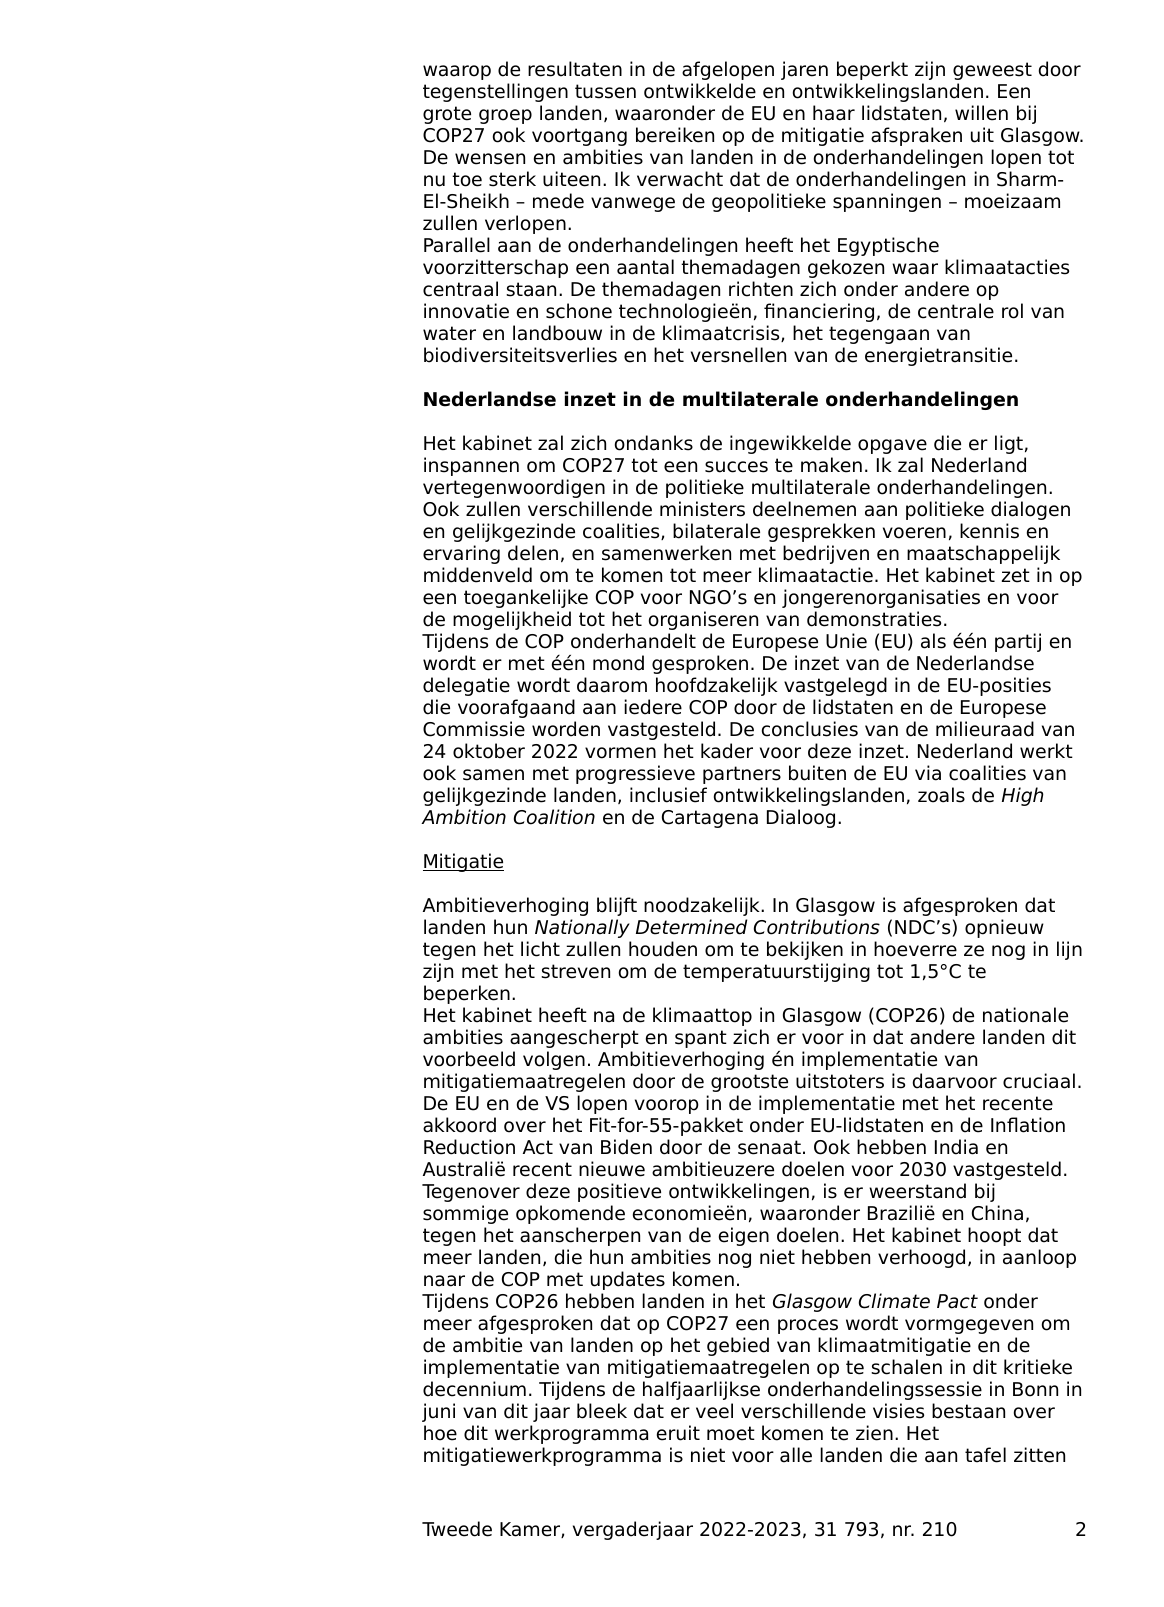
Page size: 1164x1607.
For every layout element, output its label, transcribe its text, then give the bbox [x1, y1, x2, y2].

text Parallel aan de onderhandelingen heeft het Egyptische voorzitterschap een aantal themadagen gekozen waar klimaatacties centraal staan. De themadagen richten zich onder andere op innovatie en schone technologieën, financiering, de centrale rol van water en landbouw in de klimaatcrisis, het tegengaan van biodiversiteitsverlies en het versnellen van de energietransitie. [422, 235, 1087, 367]
text Het kabinet heeft na de klimaattop in Glasgow (COP26) de nationale ambities aangescherpt en spant zich er voor in dat andere landen dit voorbeeld volgen. Ambitieverhoging én implementatie van mitigatiemaatregelen door de grootste uitstoters is daarvoor cruciaal. De EU en de VS lopen voorop in de implementatie met het recente akkoord over het Fit-for-55-pakket onder EU-lidstaten en de Inflation Reduction Act van Biden door de senaat. Ook hebben India en Australië recent nieuwe ambitieuzere doelen voor 2030 vastgesteld. Tegenover deze positieve ontwikkelingen, is er weerstand bij sommige opkomende economieën, waaronder Brazilië en China, tegen het aanscherpen van de eigen doelen. Het kabinet hoopt dat meer landen, die hun ambities nog niet hebben verhoogd, in aanloop naar de COP met updates komen. [422, 1005, 1087, 1291]
text Ambitieverhoging blijft noodzakelijk. In Glasgow is afgesproken dat landen hun Nationally Determined Contributions (NDC’s) opnieuw tegen het licht zullen houden om te bekijken in hoeverre ze nog in lijn zijn met het streven om de temperatuurstijging tot 1,5°C te beperken. [422, 895, 1087, 1005]
subtitle Mitigatie [422, 851, 1087, 873]
text Tijdens COP26 hebben landen in het Glasgow Climate Pact onder meer afgesproken dat op COP27 een proces wordt vormgegeven om de ambitie van landen op het gebied van klimaatmitigatie en de implementatie van mitigatiemaatregelen op te schalen in dit kritieke decennium. Tijdens de halfjaarlijkse onderhandelingssessie in Bonn in juni van dit jaar bleek dat er veel verschillende visies bestaan over hoe dit werkprogramma eruit moet komen te zien. Het mitigatiewerkprogramma is niet voor alle landen die aan tafel zitten [422, 1291, 1087, 1467]
text waarop de resultaten in de afgelopen jaren beperkt zijn geweest door tegenstellingen tussen ontwikkelde en ontwikkelingslanden. Een grote groep landen, waaronder de EU en haar lidstaten, willen bij COP27 ook voortgang bereiken op de mitigatie afspraken uit Glasgow. De wensen en ambities van landen in de onderhandelingen lopen tot nu toe sterk uiteen. Ik verwacht dat de onderhandelingen in Sharm-El-Sheikh – mede vanwege de geopolitieke spanningen – moeizaam zullen verlopen. [422, 59, 1087, 235]
text Het kabinet zal zich ondanks de ingewikkelde opgave die er ligt, inspannen om COP27 tot een succes te maken. Ik zal Nederland vertegenwoordigen in de politieke multilaterale onderhandelingen. Ook zullen verschillende ministers deelnemen aan politieke dialogen en gelijkgezinde coalities, bilaterale gesprekken voeren, kennis en ervaring delen, en samenwerken met bedrijven en maatschappelijk middenveld om te komen tot meer klimaatactie. Het kabinet zet in op een toegankelijke COP voor NGO’s en jongerenorganisaties en voor de mogelijkheid tot het organiseren van demonstraties. [422, 433, 1087, 631]
text Tijdens de COP onderhandelt de Europese Unie (EU) als één partij en wordt er met één mond gesproken. De inzet van de Nederlandse delegatie wordt daarom hoofdzakelijk vastgelegd in de EU-posities die voorafgaand aan iedere COP door de lidstaten en de Europese Commissie worden vastgesteld. De conclusies van de milieuraad van 24 oktober 2022 vormen het kader voor deze inzet. Nederland werkt ook samen met progressieve partners buiten de EU via coalities van gelijkgezinde landen, inclusief ontwikkelingslanden, zoals de High Ambition Coalition en de Cartagena Dialoog. [422, 631, 1087, 829]
subtitle Nederlandse inzet in de multilaterale onderhandelingen [422, 389, 1087, 411]
